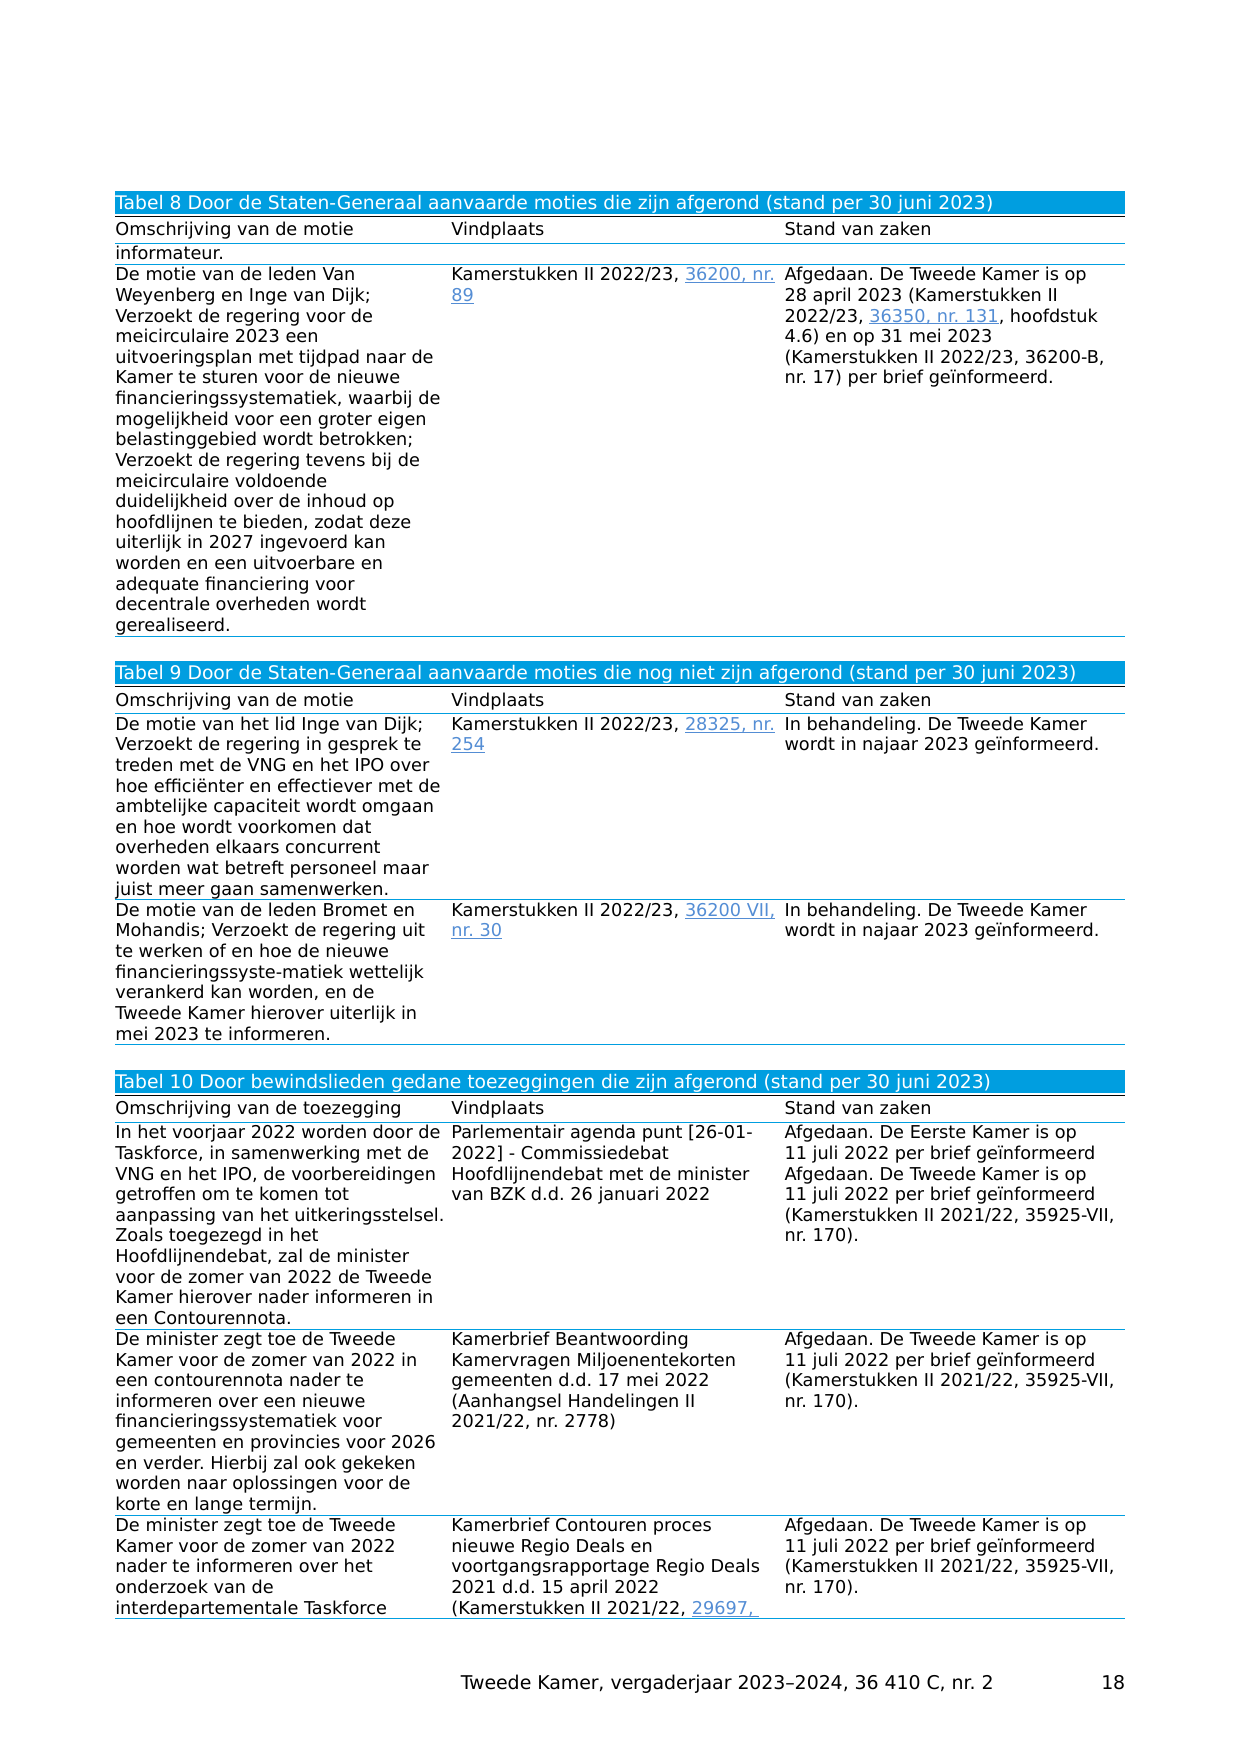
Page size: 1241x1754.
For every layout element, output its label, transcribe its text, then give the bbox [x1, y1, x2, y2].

table_cell In behandeling. De Tweede Kamer wordt in najaar 2023 geïnformeerd. [781, 900, 1125, 1044]
table_cell Kamerstukken II 2022/23, 28325, nr. 254 [448, 714, 781, 899]
table_cell Kamerbrief Contouren proces nieuwe Regio Deals en voortgangsrapportage Regio Deals 2021 d.d. 15 april 2022 (Kamerstukken II 2021/22, 29697, [448, 1516, 781, 1618]
table_cell De motie van het lid Inge van Dijk; Verzoekt de regering in gesprek te treden met de VNG en het IPO over hoe efficiënter en effectiever met de ambtelijke capaciteit wordt omgaan en hoe wordt voorkomen dat overheden elkaars concurrent worden wat betreft personeel maar juist meer gaan samenwerken. [115, 714, 448, 899]
table_cell Kamerstukken II 2022/23, 36200, nr. 89 [448, 265, 781, 636]
table_cell Kamerbrief Beantwoording Kamervragen Miljoenentekorten gemeenten d.d. 17 mei 2022 (Aanhangsel Handelingen II 2021/22, nr. 2778) [448, 1330, 781, 1514]
table_cell De minister zegt toe de Tweede Kamer voor de zomer van 2022 in een contourennota nader te informeren over een nieuwe financieringssystematiek voor gemeenten en provincies voor 2026 en verder. Hierbij zal ook gekeken worden naar oplossingen voor de korte en lange termijn. [115, 1330, 448, 1514]
table_cell informateur. [115, 244, 448, 264]
table_cell De motie van de leden Van Weyenberg en Inge van Dijk; Verzoekt de regering voor de meicirculaire 2023 een uitvoeringsplan met tijdpad naar de Kamer te sturen voor de nieuwe financieringssystematiek, waarbij de mogelijkheid voor een groter eigen belastinggebied wordt betrokken; Verzoekt de regering tevens bij de meicirculaire voldoende duidelijkheid over de inhoud op hoofdlijnen te bieden, zodat deze uiterlijk in 2027 ingevoerd kan worden en een uitvoerbare en adequate financiering voor decentrale overheden wordt gerealiseerd. [115, 265, 448, 636]
table_cell Parlementair agenda punt [26-01-2022] - Commissiedebat Hoofdlijnendebat met de minister van BZK d.d. 26 januari 2022 [448, 1123, 781, 1328]
table_cell Afgedaan. De Tweede Kamer is op 28 april 2023 (Kamerstukken II 2022/23, 36350, nr. 131, hoofdstuk 4.6) en op 31 mei 2023 (Kamerstukken II 2022/23, 36200-B, nr. 17) per brief geïnformeerd. [781, 265, 1125, 636]
table_cell Omschrijving van de motie [115, 687, 448, 713]
table_cell Vindplaats [448, 1096, 781, 1122]
table_cell [448, 244, 781, 264]
table_cell In behandeling. De Tweede Kamer wordt in najaar 2023 geïnformeerd. [781, 714, 1125, 899]
table_cell Kamerstukken II 2022/23, 36200 VII, nr. 30 [448, 900, 781, 1044]
table_cell Vindplaats [448, 687, 781, 713]
table_cell De minister zegt toe de Tweede Kamer voor de zomer van 2022 nader te informeren over het onderzoek van de interdepartementale Taskforce [115, 1516, 448, 1618]
table_cell [781, 244, 1125, 264]
table_cell Omschrijving van de motie [115, 217, 448, 243]
table_cell Stand van zaken [781, 1096, 1125, 1122]
table_cell Stand van zaken [781, 687, 1125, 713]
table_cell Afgedaan. De Tweede Kamer is op 11 juli 2022 per brief geïnformeerd (Kamerstukken II 2021/22, 35925-VII, nr. 170). [781, 1516, 1125, 1618]
table_cell Vindplaats [448, 217, 781, 243]
table_cell Afgedaan. De Eerste Kamer is op 11 juli 2022 per brief geïnformeerd Afgedaan. De Tweede Kamer is op 11 juli 2022 per brief geïnformeerd (Kamerstukken II 2021/22, 35925-VII, nr. 170). [781, 1123, 1125, 1328]
table_cell De motie van de leden Bromet en Mohandis; Verzoekt de regering uit te werken of en hoe de nieuwe financieringssyste-matiek wettelijk verankerd kan worden, en de Tweede Kamer hierover uiterlijk in mei 2023 te informeren. [115, 900, 448, 1044]
table_cell Stand van zaken [781, 217, 1125, 243]
table_cell Omschrijving van de toezegging [115, 1096, 448, 1122]
table_cell In het voorjaar 2022 worden door de Taskforce, in samenwerking met de VNG en het IPO, de voorbereidingen getroffen om te komen tot aanpassing van het uitkeringsstelsel. Zoals toegezegd in het Hoofdlijnendebat, zal de minister voor de zomer van 2022 de Tweede Kamer hierover nader informeren in een Contourennota. [115, 1123, 448, 1328]
table_cell Afgedaan. De Tweede Kamer is op 11 juli 2022 per brief geïnformeerd (Kamerstukken II 2021/22, 35925-VII, nr. 170). [781, 1330, 1125, 1514]
